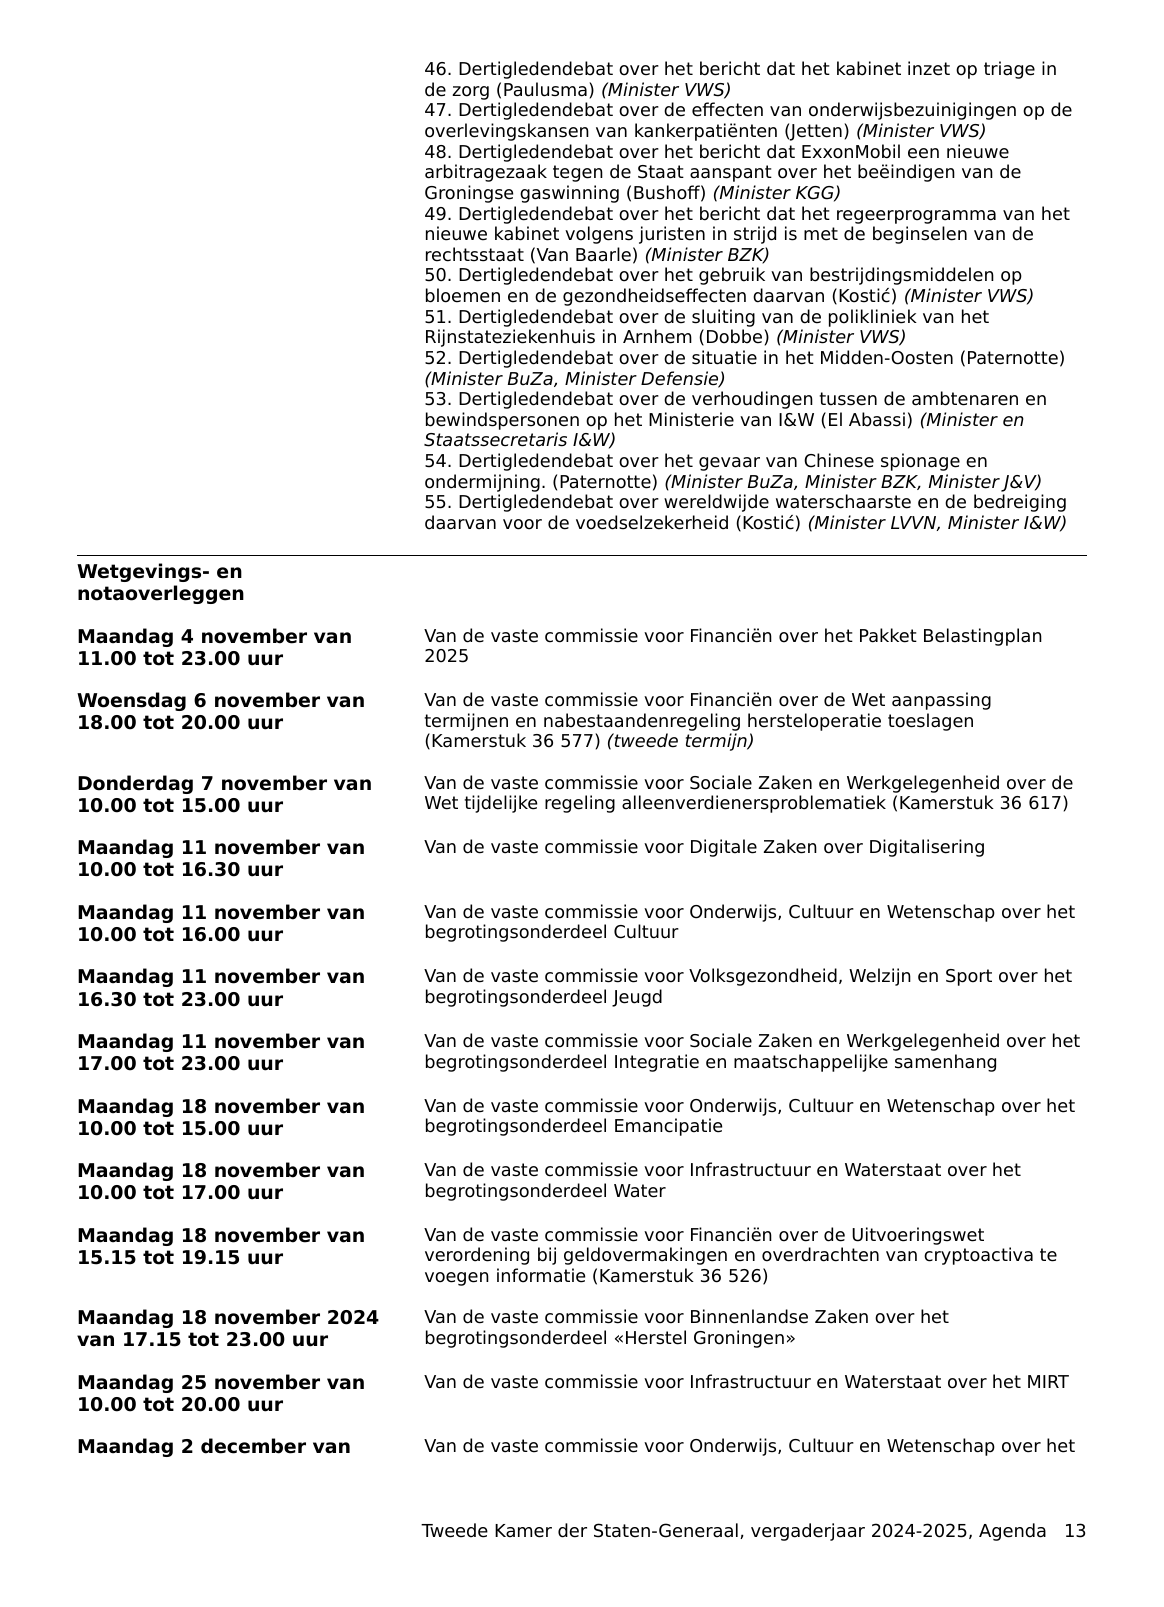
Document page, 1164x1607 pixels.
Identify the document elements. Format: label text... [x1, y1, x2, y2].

table_cell [401, 265, 418, 307]
table_cell Van de vaste commissie voor Volksgezondheid, Welzijn en Sport over het begrotingsonderdeel Jeugd [418, 966, 1087, 1010]
table_cell Maandag 4 november van 11.00 tot 23.00 uur [77, 626, 401, 669]
table_cell 48. Dertigledendebat over het bericht dat ExxonMobil een nieuwe arbitragezaak tegen de Staat aanspant over het beëindigen van de Groningse gaswinning (Bushoff) (Minister KGG) [418, 142, 1087, 203]
table_cell [401, 451, 418, 492]
table_cell [77, 100, 401, 142]
table_cell Van de vaste commissie voor Binnenlandse Zaken over het begrotingsonderdeel «Herstel Groningen» [418, 1307, 1087, 1351]
table_cell [77, 1204, 401, 1225]
table_cell 47. Dertigledendebat over de effecten van onderwijsbezuinigingen op de overlevingskansen van kankerpatiënten (Jetten) (Minister VWS) [418, 100, 1087, 142]
table_cell [77, 142, 401, 203]
table_cell [418, 1140, 1087, 1160]
table_cell [401, 142, 418, 203]
table_cell [401, 1436, 418, 1458]
table_cell 55. Dertigledendebat over wereldwijde waterschaarste en de bedreiging daarvan voor de voedselzekerheid (Kostić) (Minister LVVN, Minister I&W) [418, 492, 1087, 533]
table_cell [401, 1031, 418, 1075]
table_cell [401, 1140, 418, 1160]
table_cell [77, 946, 401, 966]
table_cell Maandag 11 november van 16.30 tot 23.00 uur [77, 966, 401, 1010]
table_cell Maandag 18 november van 10.00 tot 17.00 uur [77, 1160, 401, 1204]
table_cell Van de vaste commissie voor Financiën over het Pakket Belastingplan 2025 [418, 626, 1087, 669]
table_cell [401, 1160, 418, 1204]
table_cell [418, 1416, 1087, 1436]
table_cell [401, 1351, 418, 1372]
table_cell [401, 902, 418, 946]
table_cell [418, 1075, 1087, 1096]
table_cell Maandag 25 november van 10.00 tot 20.00 uur [77, 1372, 401, 1416]
table_cell [401, 1307, 418, 1351]
table_cell [77, 204, 401, 265]
table_cell [401, 492, 418, 533]
table_cell [401, 1010, 418, 1031]
table_cell Maandag 11 november van 10.00 tot 16.30 uur [77, 837, 401, 881]
table_cell [401, 752, 418, 773]
table_cell [77, 492, 401, 533]
table_cell Woensdag 6 november van 18.00 tot 20.00 uur [77, 690, 401, 752]
table_cell [77, 1075, 401, 1096]
table_cell [401, 837, 418, 881]
table_header [401, 556, 418, 605]
table_cell [401, 817, 418, 837]
table_cell Van de vaste commissie voor Digitale Zaken over Digitalisering [418, 837, 1087, 881]
table_cell 49. Dertigledendebat over het bericht dat het regeerprogramma van het nieuwe kabinet volgens juristen in strijd is met de beginselen van de rechtsstaat (Van Baarle) (Minister BZK) [418, 204, 1087, 265]
table_cell [401, 773, 418, 817]
table_cell [77, 1010, 401, 1031]
table_cell [401, 1287, 418, 1307]
table_cell [77, 348, 401, 389]
table_cell Maandag 11 november van 17.00 tot 23.00 uur [77, 1031, 401, 1075]
table_cell [77, 1416, 401, 1436]
table_cell [418, 1351, 1087, 1372]
table_cell Van de vaste commissie voor Infrastructuur en Waterstaat over het MIRT [418, 1372, 1087, 1416]
table_cell Donderdag 7 november van 10.00 tot 15.00 uur [77, 773, 401, 817]
table_cell [401, 1225, 418, 1287]
table_cell Maandag 2 december van [77, 1436, 401, 1458]
table_cell [401, 605, 418, 626]
table_cell [401, 348, 418, 389]
table_cell Van de vaste commissie voor Infrastructuur en Waterstaat over het begrotingsonderdeel Water [418, 1160, 1087, 1204]
table_cell 52. Dertigledendebat over de situatie in het Midden-Oosten (Paternotte) (Minister BuZa, Minister Defensie) [418, 348, 1087, 389]
table_cell [77, 1140, 401, 1160]
table_cell [418, 881, 1087, 902]
table_cell 53. Dertigledendebat over de verhoudingen tussen de ambtenaren en bewindspersonen op het Ministerie van I&W (El Abassi) (Minister en Staatssecretaris I&W) [418, 389, 1087, 451]
table_cell 51. Dertigledendebat over de sluiting van de polikliniek van het Rijnstateziekenhuis in Arnhem (Dobbe) (Minister VWS) [418, 307, 1087, 348]
table_cell 54. Dertigledendebat over het gevaar van Chinese spionage en ondermijning. (Paternotte) (Minister BuZa, Minister BZK, Minister J&V) [418, 451, 1087, 492]
table_cell [77, 307, 401, 348]
table_cell 50. Dertigledendebat over het gebruik van bestrijdingsmiddelen op bloemen en de gezondheidseffecten daarvan (Kostić) (Minister VWS) [418, 265, 1087, 307]
table_cell [77, 265, 401, 307]
table_header [418, 556, 1087, 605]
table_cell [401, 626, 418, 669]
table_cell [418, 1287, 1087, 1307]
table_cell [418, 946, 1087, 966]
table_cell [77, 817, 401, 837]
table_cell [77, 389, 401, 451]
table_cell [418, 1010, 1087, 1031]
table_cell [401, 1204, 418, 1225]
table_cell [401, 670, 418, 690]
table_cell [77, 59, 401, 100]
table_cell Maandag 18 november van 10.00 tot 15.00 uur [77, 1096, 401, 1139]
table_cell [77, 451, 401, 492]
table_cell [77, 1287, 401, 1307]
table_cell [401, 1096, 418, 1139]
table_cell Van de vaste commissie voor Onderwijs, Cultuur en Wetenschap over het begrotingsonderdeel Cultuur [418, 902, 1087, 946]
table_cell [401, 690, 418, 752]
table_cell [401, 946, 418, 966]
table_cell [418, 670, 1087, 690]
table_cell [418, 1204, 1087, 1225]
table_cell Maandag 18 november 2024 van 17.15 tot 23.00 uur [77, 1307, 401, 1351]
table_cell [77, 670, 401, 690]
table_cell Van de vaste commissie voor Financiën over de Uitvoeringswet verordening bij geldovermakingen en overdrachten van cryptoactiva te voegen informatie (Kamerstuk 36 526) [418, 1225, 1087, 1287]
table_cell [401, 1075, 418, 1096]
table_cell Van de vaste commissie voor Financiën over de Wet aanpassing termijnen en nabestaandenregeling hersteloperatie toeslagen (Kamerstuk 36 577) (tweede termijn) [418, 690, 1087, 752]
table_cell [418, 817, 1087, 837]
table_cell [418, 752, 1087, 773]
table_cell Maandag 18 november van 15.15 tot 19.15 uur [77, 1225, 401, 1287]
table_cell [401, 100, 418, 142]
table_cell [401, 389, 418, 451]
table_cell [77, 605, 401, 626]
table_cell Van de vaste commissie voor Sociale Zaken en Werkgelegenheid over het begrotingsonderdeel Integratie en maatschappelijke samenhang [418, 1031, 1087, 1075]
table_cell Maandag 11 november van 10.00 tot 16.00 uur [77, 902, 401, 946]
table_cell Van de vaste commissie voor Onderwijs, Cultuur en Wetenschap over het [418, 1436, 1087, 1458]
table_cell [77, 1351, 401, 1372]
table_header Wetgevings- en notaoverleggen [77, 556, 401, 605]
table_cell [401, 307, 418, 348]
table_cell Van de vaste commissie voor Sociale Zaken en Werkgelegenheid over de Wet tijdelijke regeling alleenverdienersproblematiek (Kamerstuk 36 617) [418, 773, 1087, 817]
table_cell [401, 59, 418, 100]
table_cell [77, 881, 401, 902]
table_cell [401, 204, 418, 265]
table_cell [401, 966, 418, 1010]
table_cell [401, 1416, 418, 1436]
table_cell Van de vaste commissie voor Onderwijs, Cultuur en Wetenschap over het begrotingsonderdeel Emancipatie [418, 1096, 1087, 1139]
table_cell [77, 752, 401, 773]
table_cell [401, 881, 418, 902]
table_cell [401, 1372, 418, 1416]
table_cell 46. Dertigledendebat over het bericht dat het kabinet inzet op triage in de zorg (Paulusma) (Minister VWS) [418, 59, 1087, 100]
table_cell [418, 605, 1087, 626]
